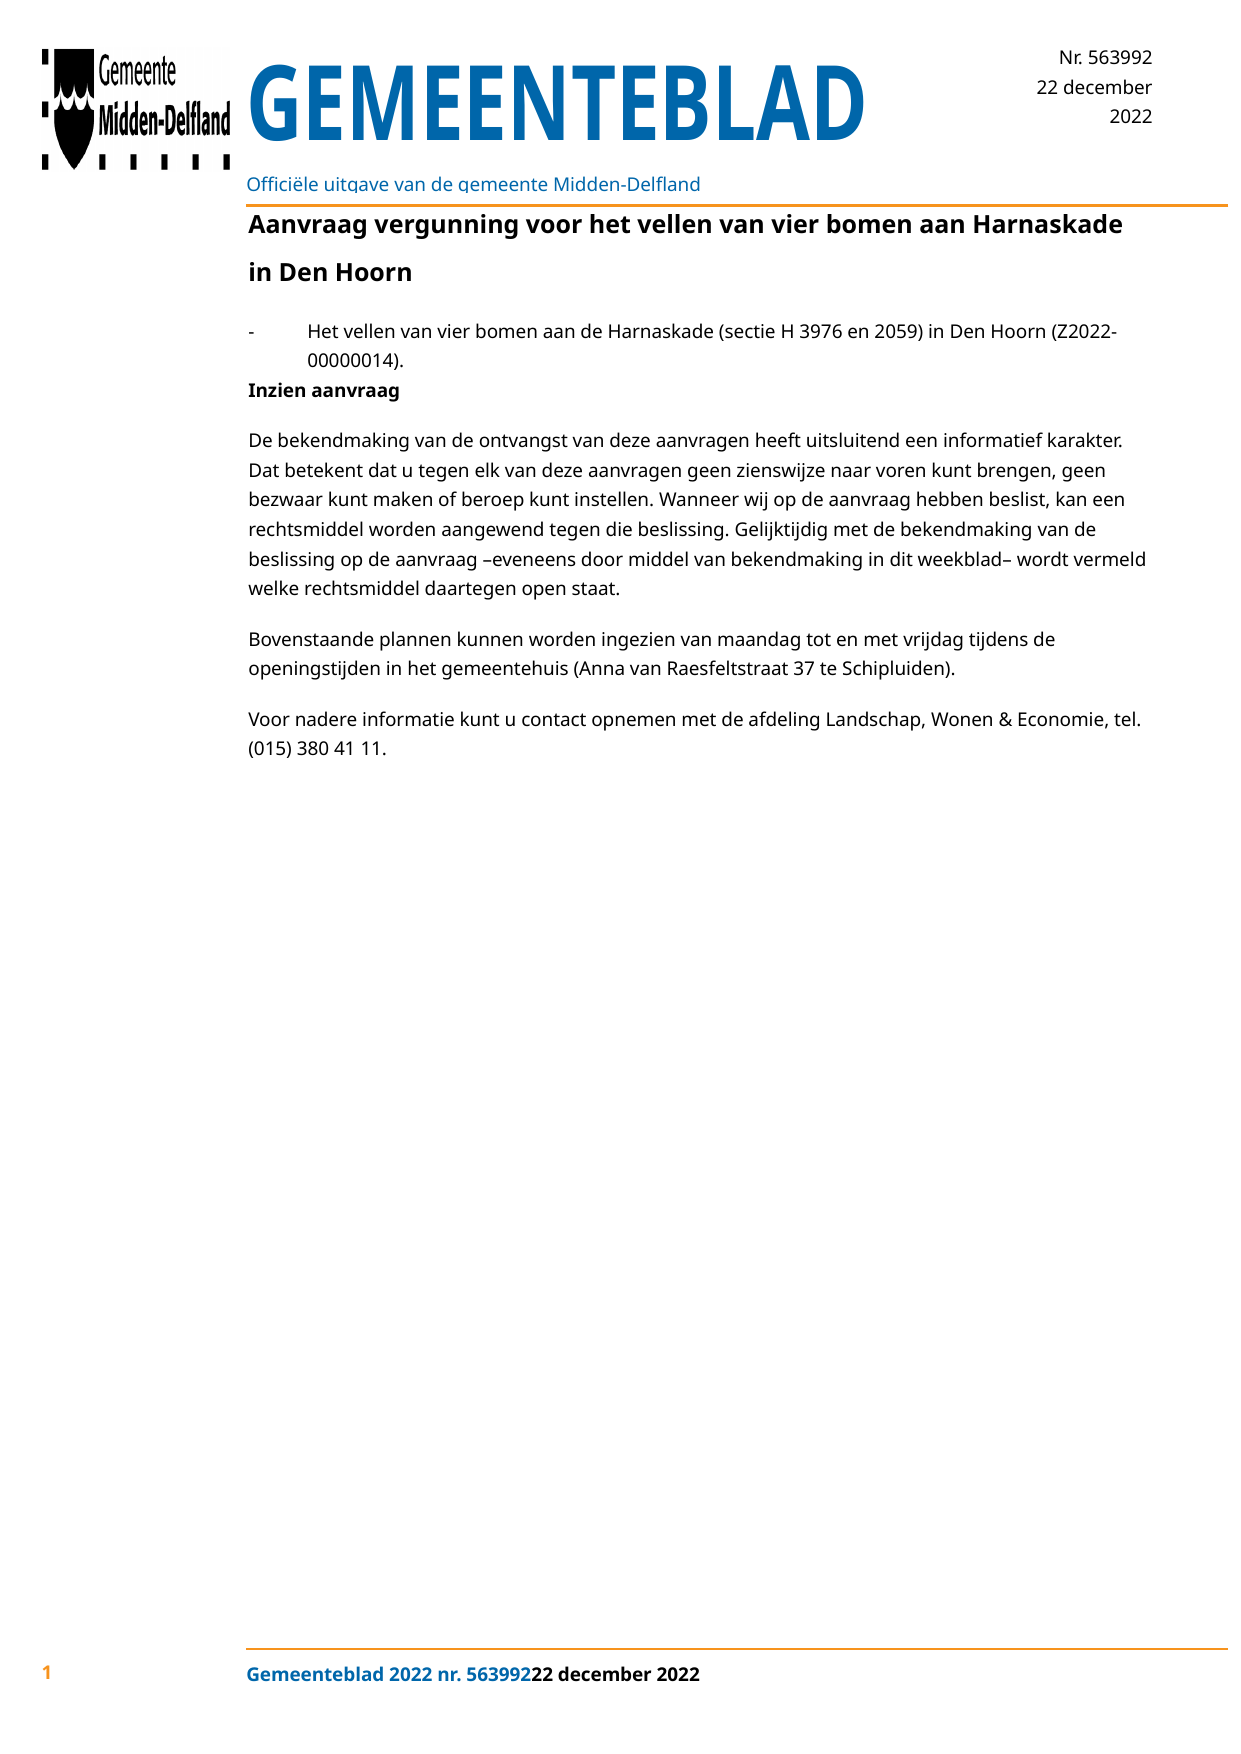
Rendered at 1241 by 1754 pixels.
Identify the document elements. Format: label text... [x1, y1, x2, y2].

text De bekendmaking van de ontvangst van deze aanvragen heeft uitsluitend een informatief karakter. Dat betekent dat u tegen elk van deze aanvragen geen zienswijze naar voren kunt brengen, geen bezwaar kunt maken of beroep kunt instellen. Wanneer wij op de aanvraag hebben beslist, kan een rechtsmiddel worden aangewend tegen die beslissing. Gelijktijdig met de bekendmaking van de beslissing op de aanvraag –eveneens door middel van bekendmaking in dit weekblad– wordt vermeld welke rechtsmiddel daartegen open staat. [248, 427, 1152, 601]
picture [41, 47, 231, 172]
list Het vellen van vier bomen aan de Harnaskade (sectie H 3976 en 2059) in Den Hoorn (Z2022-00000014). [248, 318, 1152, 373]
text Inzien aanvraag [248, 377, 1152, 403]
text Bovenstaande plannen kunnen worden ingezien van maandag tot en met vrijdag tijdens de openingstijden in het gemeentehuis (Anna van Raesfeltstraat 37 te Schipluiden). [248, 626, 1152, 681]
text Aanvraag vergunning voor het vellen van vier bomen aan Harnaskade in Den Hoorn [248, 207, 1152, 288]
text Voor nadere informatie kunt u contact opnemen met de afdeling Landschap, Wonen & Economie, tel. (015) 380 41 11. [248, 706, 1152, 761]
